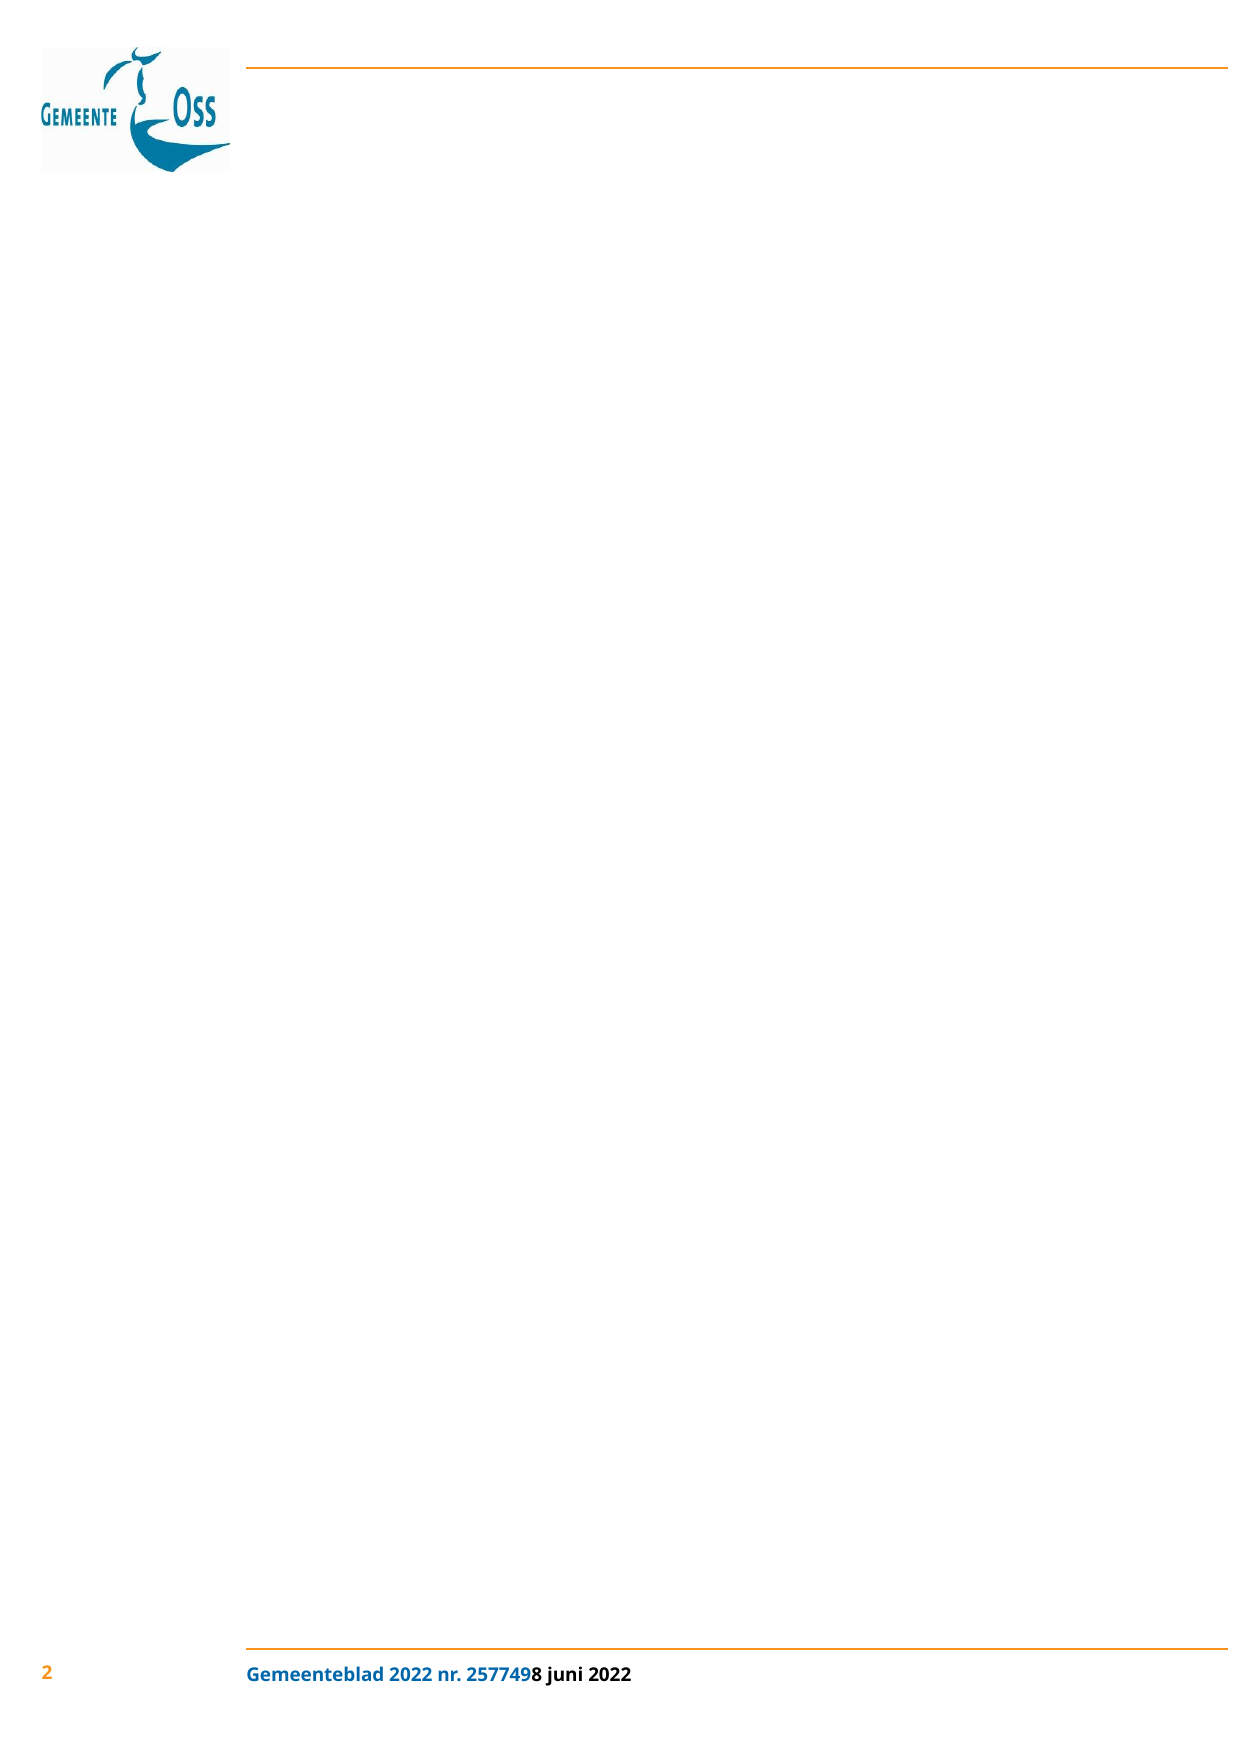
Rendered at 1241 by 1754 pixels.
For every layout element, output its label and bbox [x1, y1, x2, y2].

picture [41, 47, 231, 172]
